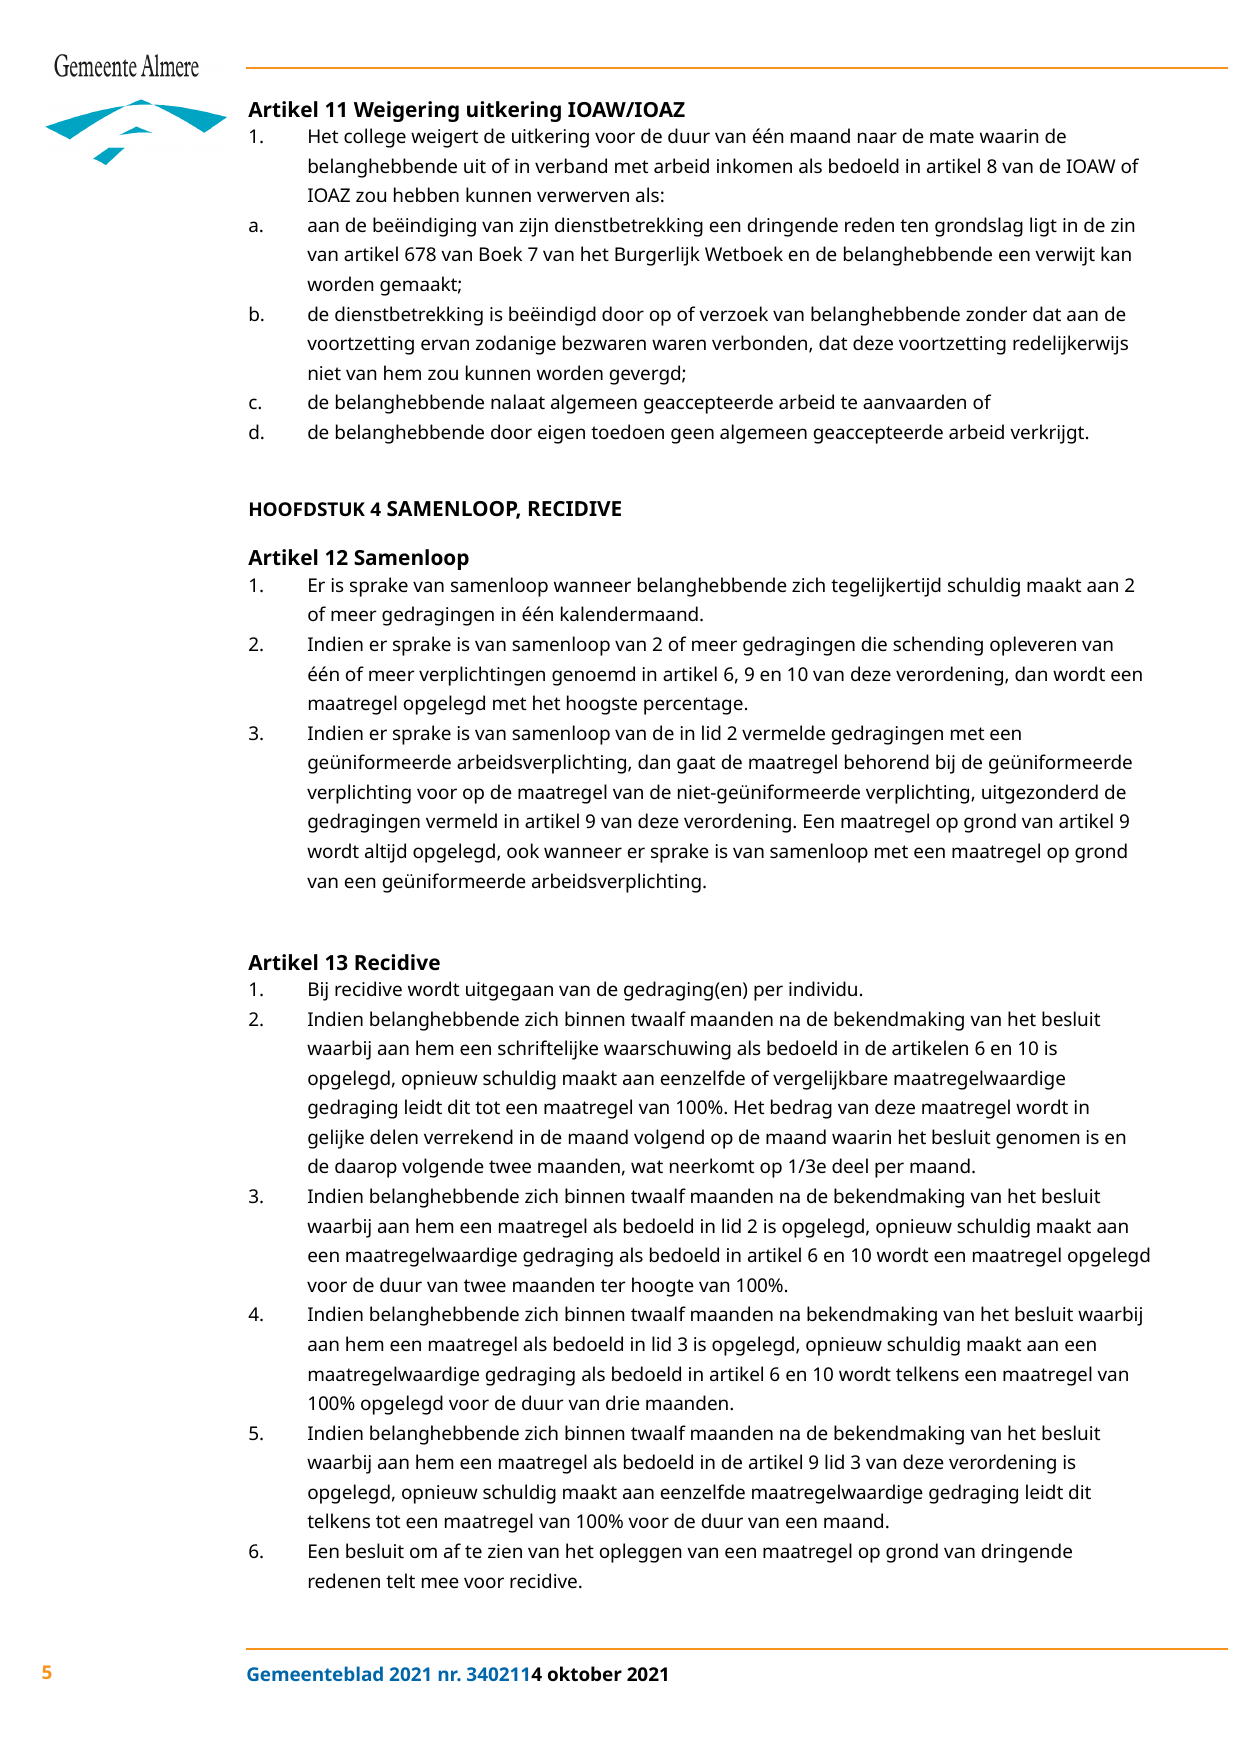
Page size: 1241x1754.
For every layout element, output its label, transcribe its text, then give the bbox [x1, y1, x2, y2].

list Indien belanghebbende zich binnen twaalf maanden na de bekendmaking van het besluit waarbij aan hem een maatregel als bedoeld in de artikel 9 lid 3 van deze verordening is opgelegd, opnieuw schuldig maakt aan eenzelfde maatregelwaardige gedraging leidt dit telkens tot een maatregel van 100% voor de duur van een maand. [248, 1420, 1152, 1534]
text Artikel 12 Samenloop [248, 543, 1152, 572]
list de belanghebbende door eigen toedoen geen algemeen geaccepteerde arbeid verkrijgt. [248, 419, 1152, 445]
list aan de beëindiging van zijn dienstbetrekking een dringende reden ten grondslag ligt in de zin van artikel 678 van Boek 7 van het Burgerlijk Wetboek en de belanghebbende een verwijt kan worden gemaakt; [248, 212, 1152, 297]
text HOOFDSTUK 4 SAMENLOOP, RECIDIVE [248, 494, 1152, 523]
picture [41, 47, 231, 172]
list Indien belanghebbende zich binnen twaalf maanden na de bekendmaking van het besluit waarbij aan hem een schriftelijke waarschuwing als bedoeld in de artikelen 6 en 10 is opgelegd, opnieuw schuldig maakt aan eenzelfde of vergelijkbare maatregelwaardige gedraging leidt dit tot een maatregel van 100%. Het bedrag van deze maatregel wordt in gelijke delen verrekend in de maand volgend op de maand waarin het besluit genomen is en de daarop volgende twee maanden, wat neerkomt op 1/3e deel per maand. [248, 1006, 1152, 1179]
text Artikel 11 Weigering uitkering IOAW/IOAZ [248, 95, 1152, 123]
list de belanghebbende nalaat algemeen geaccepteerde arbeid te aanvaarden of [248, 389, 1152, 415]
list de dienstbetrekking is beëindigd door op of verzoek van belanghebbende zonder dat aan de voortzetting ervan zodanige bezwaren waren verbonden, dat deze voortzetting redelijkerwijs niet van hem zou kunnen worden gevergd; [248, 301, 1152, 386]
list Er is sprake van samenloop wanneer belanghebbende zich tegelijkertijd schuldig maakt aan 2 of meer gedragingen in één kalendermaand. [248, 572, 1152, 627]
list Indien belanghebbende zich binnen twaalf maanden na de bekendmaking van het besluit waarbij aan hem een maatregel als bedoeld in lid 2 is opgelegd, opnieuw schuldig maakt aan een maatregelwaardige gedraging als bedoeld in artikel 6 en 10 wordt een maatregel opgelegd voor de duur van twee maanden ter hoogte van 100%. [248, 1183, 1152, 1298]
list Indien er sprake is van samenloop van 2 of meer gedragingen die schending opleveren van één of meer verplichtingen genoemd in artikel 6, 9 en 10 van deze verordening, dan wordt een maatregel opgelegd met het hoogste percentage. [248, 631, 1152, 716]
text Artikel 13 Recidive [248, 948, 1152, 976]
list Bij recidive wordt uitgegaan van de gedraging(en) per individu. [248, 976, 1152, 1002]
list Een besluit om af te zien van het opleggen van een maatregel op grond van dringende redenen telt mee voor recidive. [248, 1538, 1152, 1594]
list Indien er sprake is van samenloop van de in lid 2 vermelde gedragingen met een geüniformeerde arbeidsverplichting, dan gaat de maatregel behorend bij de geüniformeerde verplichting voor op de maatregel van de niet-geüniformeerde verplichting, uitgezonderd de gedragingen vermeld in artikel 9 van deze verordening. Een maatregel op grond van artikel 9 wordt altijd opgelegd, ook wanneer er sprake is van samenloop met een maatregel op grond van een geüniformeerde arbeidsverplichting. [248, 720, 1152, 893]
list Indien belanghebbende zich binnen twaalf maanden na bekendmaking van het besluit waarbij aan hem een maatregel als bedoeld in lid 3 is opgelegd, opnieuw schuldig maakt aan een maatregelwaardige gedraging als bedoeld in artikel 6 en 10 wordt telkens een maatregel van 100% opgelegd voor de duur van drie maanden. [248, 1302, 1152, 1416]
list Het college weigert de uitkering voor de duur van één maand naar de mate waarin de belanghebbende uit of in verband met arbeid inkomen als bedoeld in artikel 8 van de IOAW of IOAZ zou hebben kunnen verwerven als: [248, 123, 1152, 208]
